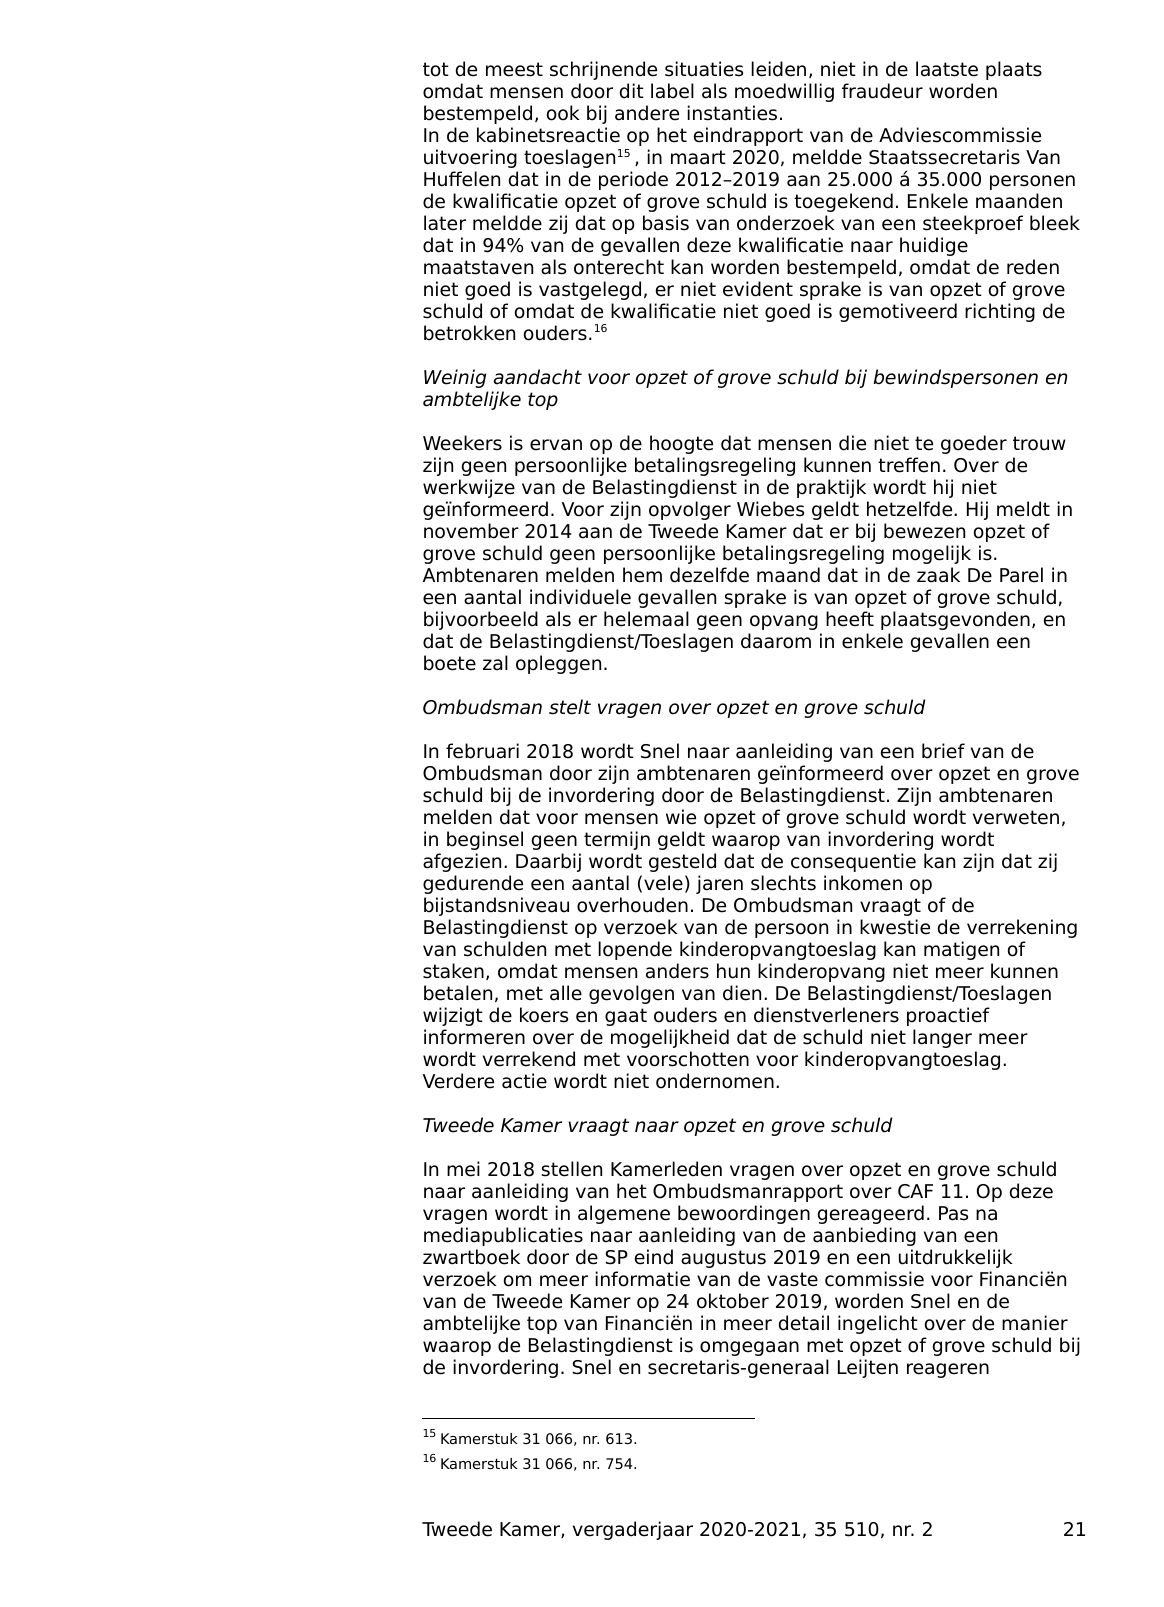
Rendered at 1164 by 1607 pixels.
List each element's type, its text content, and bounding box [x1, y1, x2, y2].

text Weekers is ervan op de hoogte dat mensen die niet te goeder trouw zijn geen persoonlijke betalingsregeling kunnen treffen. Over de werkwijze van de Belastingdienst in de praktijk wordt hij niet geïnformeerd. Voor zijn opvolger Wiebes geldt hetzelfde. Hij meldt in november 2014 aan de Tweede Kamer dat er bij bewezen opzet of grove schuld geen persoonlijke betalingsregeling mogelijk is. Ambtenaren melden hem dezelfde maand dat in de zaak De Parel in een aantal individuele gevallen sprake is van opzet of grove schuld, bijvoorbeeld als er helemaal geen opvang heeft plaatsgevonden, en dat de Belastingdienst/Toeslagen daarom in enkele gevallen een boete zal opleggen. [422, 433, 1087, 675]
subtitle Weinig aandacht voor opzet of grove schuld bij bewindspersonen en ambtelijke top [422, 367, 1087, 411]
subtitle Ombudsman stelt vragen over opzet en grove schuld [422, 697, 1087, 719]
text tot de meest schrijnende situaties leiden, niet in de laatste plaats omdat mensen door dit label als moedwillig fraudeur worden bestempeld, ook bij andere instanties. [422, 59, 1087, 125]
text In februari 2018 wordt Snel naar aanleiding van een brief van de Ombudsman door zijn ambtenaren geïnformeerd over opzet en grove schuld bij de invordering door de Belastingdienst. Zijn ambtenaren melden dat voor mensen wie opzet of grove schuld wordt verweten, in beginsel geen termijn geldt waarop van invordering wordt afgezien. Daarbij wordt gesteld dat de consequentie kan zijn dat zij gedurende een aantal (vele) jaren slechts inkomen op bijstandsniveau overhouden. De Ombudsman vraagt of de Belastingdienst op verzoek van de persoon in kwestie de verrekening van schulden met lopende kinderopvangtoeslag kan matigen of staken, omdat mensen anders hun kinderopvang niet meer kunnen betalen, met alle gevolgen van dien. De Belastingdienst/Toeslagen wijzigt de koers en gaat ouders en dienstverleners proactief informeren over de mogelijkheid dat de schuld niet langer meer wordt verrekend met voorschotten voor kinderopvangtoeslag. Verdere actie wordt niet ondernomen. [422, 741, 1087, 1093]
text In de kabinetsreactie op het eindrapport van de Adviescommissie uitvoering toeslagen, in maart 2020, meldde Staatssecretaris Van Huffelen dat in de periode 2012–2019 aan 25.000 á 35.000 personen de kwalificatie opzet of grove schuld is toegekend. Enkele maanden later meldde zij dat op basis van onderzoek van een steekproef bleek dat in 94% van de gevallen deze kwalificatie naar huidige maatstaven als onterecht kan worden bestempeld, omdat de reden niet goed is vastgelegd, er niet evident sprake is van opzet of grove schuld of omdat de kwalificatie niet goed is gemotiveerd richting de betrokken ouders. [422, 125, 1087, 345]
text Kamerstuk 31 066, nr. 613. [422, 1427, 1087, 1449]
text Kamerstuk 31 066, nr. 754. [422, 1452, 1087, 1474]
subtitle Tweede Kamer vraagt naar opzet en grove schuld [422, 1115, 1087, 1137]
text In mei 2018 stellen Kamerleden vragen over opzet en grove schuld naar aanleiding van het Ombudsmanrapport over CAF 11. Op deze vragen wordt in algemene bewoordingen gereageerd. Pas na mediapublicaties naar aanleiding van de aanbieding van een zwartboek door de SP eind augustus 2019 en een uitdrukkelijk verzoek om meer informatie van de vaste commissie voor Financiën van de Tweede Kamer op 24 oktober 2019, worden Snel en de ambtelijke top van Financiën in meer detail ingelicht over de manier waarop de Belastingdienst is omgegaan met opzet of grove schuld bij de invordering. Snel en secretaris-generaal Leijten reageren [422, 1159, 1087, 1379]
